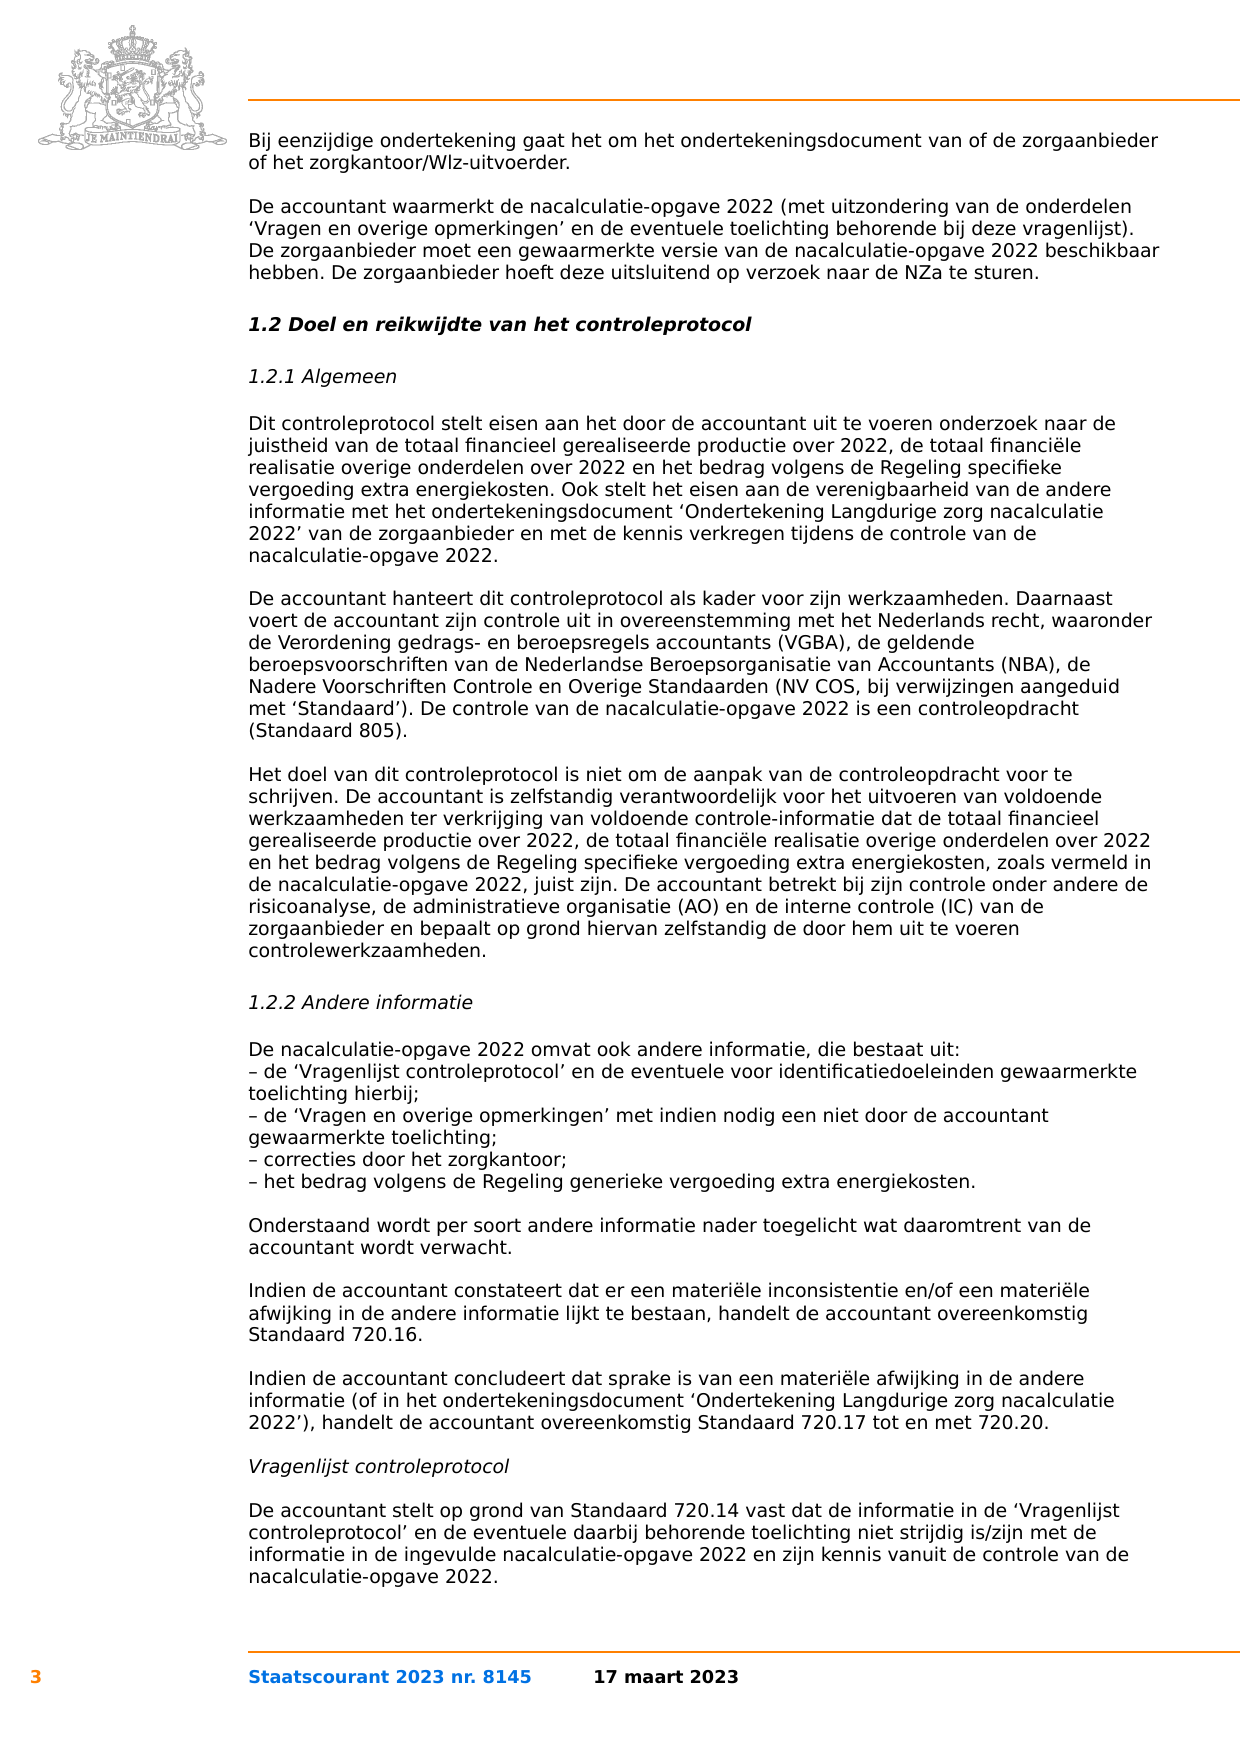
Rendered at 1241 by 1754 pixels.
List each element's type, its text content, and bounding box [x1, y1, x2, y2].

text Indien de accountant constateert dat er een materiële inconsistentie en/of een materiële afwijking in de andere informatie lijkt te bestaan, handelt de accountant overeenkomstig Standaard 720.16. [248, 1280, 1163, 1346]
text De accountant hanteert dit controleprotocol als kader voor zijn werkzaamheden. Daarnaast voert de accountant zijn controle uit in overeenstemming met het Nederlands recht, waaronder de Verordening gedrags- en beroepsregels accountants (VGBA), de geldende beroepsvoorschriften van de Nederlandse Beroepsorganisatie van Accountants (NBA), de Nadere Voorschriften Controle en Overige Standaarden (NV COS, bij verwijzingen aangeduid met ‘Standaard’). De controle van de nacalculatie-opgave 2022 is een controleopdracht (Standaard 805). [248, 588, 1163, 742]
text De zorgaanbieder moet een gewaarmerkte versie van de nacalculatie-opgave 2022 beschikbaar hebben. De zorgaanbieder hoeft deze uitsluitend op verzoek naar de NZa te sturen. [248, 240, 1163, 284]
text Het doel van dit controleprotocol is niet om de aanpak van de controleopdracht voor te schrijven. De accountant is zelfstandig verantwoordelijk voor het uitvoeren van voldoende werkzaamheden ter verkrijging van voldoende controle-informatie dat de totaal financieel gerealiseerde productie over 2022, de totaal financiële realisatie overige onderdelen over 2022 en het bedrag volgens de Regeling specifieke vergoeding extra energiekosten, zoals vermeld in de nacalculatie-opgave 2022, juist zijn. De accountant betrekt bij zijn controle onder andere de risicoanalyse, de administratieve organisatie (AO) en de interne controle (IC) van de zorgaanbieder en bepaalt op grond hiervan zelfstandig de door hem uit te voeren controlewerkzaamheden. [248, 764, 1163, 962]
text De accountant waarmerkt de nacalculatie-opgave 2022 (met uitzondering van de onderdelen ‘Vragen en overige opmerkingen’ en de eventuele toelichting behorende bij deze vragenlijst). [248, 196, 1163, 240]
text – correcties door het zorgkantoor; [248, 1149, 1163, 1171]
subtitle 1.2 Doel en reikwijdte van het controleprotocol [248, 314, 1163, 336]
text Bij eenzijdige ondertekening gaat het om het ondertekeningsdocument van of de zorgaanbieder of het zorgkantoor/Wlz-uitvoerder. [248, 130, 1163, 174]
subtitle Vragenlijst controleprotocol [248, 1456, 1163, 1478]
picture [38, 25, 227, 150]
subtitle 1.2.2 Andere informatie [248, 992, 1163, 1014]
text – de ‘Vragen en overige opmerkingen’ met indien nodig een niet door de accountant gewaarmerkte toelichting; [248, 1105, 1163, 1149]
text Indien de accountant concludeert dat sprake is van een materiële afwijking in de andere informatie (of in het ondertekeningsdocument ‘Ondertekening Langdurige zorg nacalculatie 2022’), handelt de accountant overeenkomstig Standaard 720.17 tot en met 720.20. [248, 1368, 1163, 1434]
text Onderstaand wordt per soort andere informatie nader toegelicht wat daaromtrent van de accountant wordt verwacht. [248, 1214, 1163, 1258]
text De nacalculatie-opgave 2022 omvat ook andere informatie, die bestaat uit: [248, 1039, 1163, 1061]
text – het bedrag volgens de Regeling generieke vergoeding extra energiekosten. [248, 1171, 1163, 1193]
subtitle 1.2.1 Algemeen [248, 366, 1163, 388]
text – de ‘Vragenlijst controleprotocol’ en de eventuele voor identificatiedoeleinden gewaarmerkte toelichting hierbij; [248, 1061, 1163, 1105]
text Dit controleprotocol stelt eisen aan het door de accountant uit te voeren onderzoek naar de juistheid van de totaal financieel gerealiseerde productie over 2022, de totaal financiële realisatie overige onderdelen over 2022 en het bedrag volgens de Regeling specifieke vergoeding extra energiekosten. Ook stelt het eisen aan de verenigbaarheid van de andere informatie met het ondertekeningsdocument ‘Ondertekening Langdurige zorg nacalculatie 2022’ van de zorgaanbieder en met de kennis verkregen tijdens de controle van de nacalculatie-opgave 2022. [248, 413, 1163, 566]
text De accountant stelt op grond van Standaard 720.14 vast dat de informatie in de ‘Vragenlijst controleprotocol’ en de eventuele daarbij behorende toelichting niet strijdig is/zijn met de informatie in de ingevulde nacalculatie-opgave 2022 en zijn kennis vanuit de controle van de nacalculatie-opgave 2022. [248, 1500, 1163, 1588]
